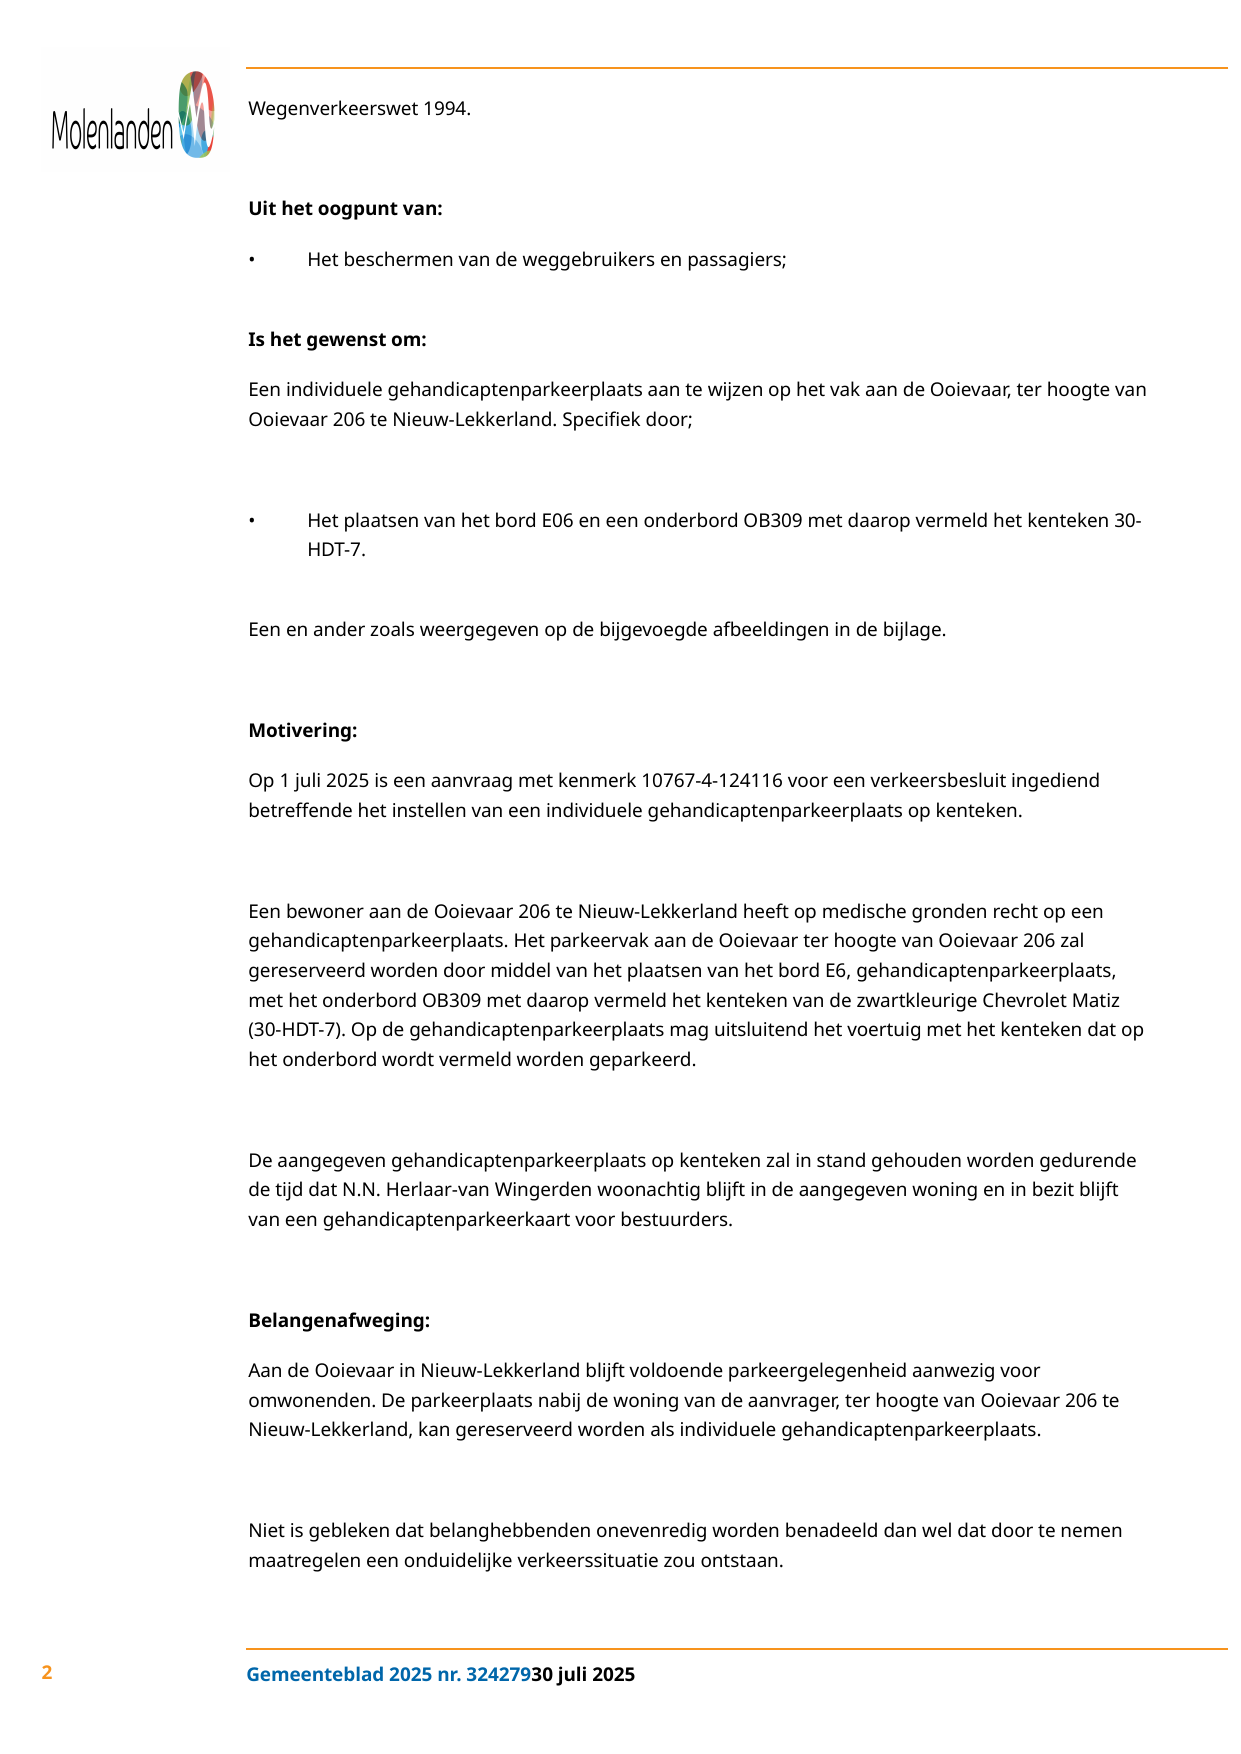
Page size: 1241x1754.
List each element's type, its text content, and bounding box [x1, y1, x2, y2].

text Belangenafweging: [248, 1307, 1152, 1333]
picture [41, 47, 231, 172]
text Uit het oogpunt van: [248, 196, 1152, 221]
text Aan de Ooievaar in Nieuw-Lekkerland blijft voldoende parkeergelegenheid aanwezig voor omwonenden. De parkeerplaats nabij de woning van de aanvrager, ter hoogte van Ooievaar 206 te Nieuw-Lekkerland, kan gereserveerd worden als individuele gehandicaptenparkeerplaats. [248, 1357, 1152, 1442]
text De aangegeven gehandicaptenparkeerplaats op kenteken zal in stand gehouden worden gedurende de tijd dat N.N. Herlaar-van Wingerden woonachtig blijft in de aangegeven woning en in bezit blijft van een gehandicaptenparkeerkaart voor bestuurders. [248, 1147, 1152, 1232]
text Motivering: [248, 717, 1152, 743]
text Is het gewenst om: [248, 326, 1152, 352]
text Een en ander zoals weergegeven op de bijgevoegde afbeeldingen in de bijlage. [248, 616, 1152, 642]
list Het plaatsen van het bord E06 en een onderbord OB309 met daarop vermeld het kenteken 30-HDT-7. [248, 507, 1152, 562]
text Een individuele gehandicaptenparkeerplaats aan te wijzen op het vak aan de Ooievaar, ter hoogte van Ooievaar 206 te Nieuw-Lekkerland. Specifiek door; [248, 376, 1152, 432]
text Wegenverkeerswet 1994. [248, 95, 1152, 121]
list Het beschermen van de weggebruikers en passagiers; [248, 246, 1152, 272]
text Niet is gebleken dat belanghebbenden onevenredig worden benadeeld dan wel dat door te nemen maatregelen een onduidelijke verkeerssituatie zou ontstaan. [248, 1517, 1152, 1573]
text Op 1 juli 2025 is een aanvraag met kenmerk 10767-4-124116 voor een verkeersbesluit ingediend betreffende het instellen van een individuele gehandicaptenparkeerplaats op kenteken. [248, 768, 1152, 823]
text Een bewoner aan de Ooievaar 206 te Nieuw-Lekkerland heeft op medische gronden recht op een gehandicaptenparkeerplaats. Het parkeervak aan de Ooievaar ter hoogte van Ooievaar 206 zal gereserveerd worden door middel van het plaatsen van het bord E6, gehandicaptenparkeerplaats, met het onderbord OB309 met daarop vermeld het kenteken van de zwartkleurige Chevrolet Matiz (30-HDT-7). Op de gehandicaptenparkeerplaats mag uitsluitend het voertuig met het kenteken dat op het onderbord wordt vermeld worden geparkeerd. [248, 898, 1152, 1072]
